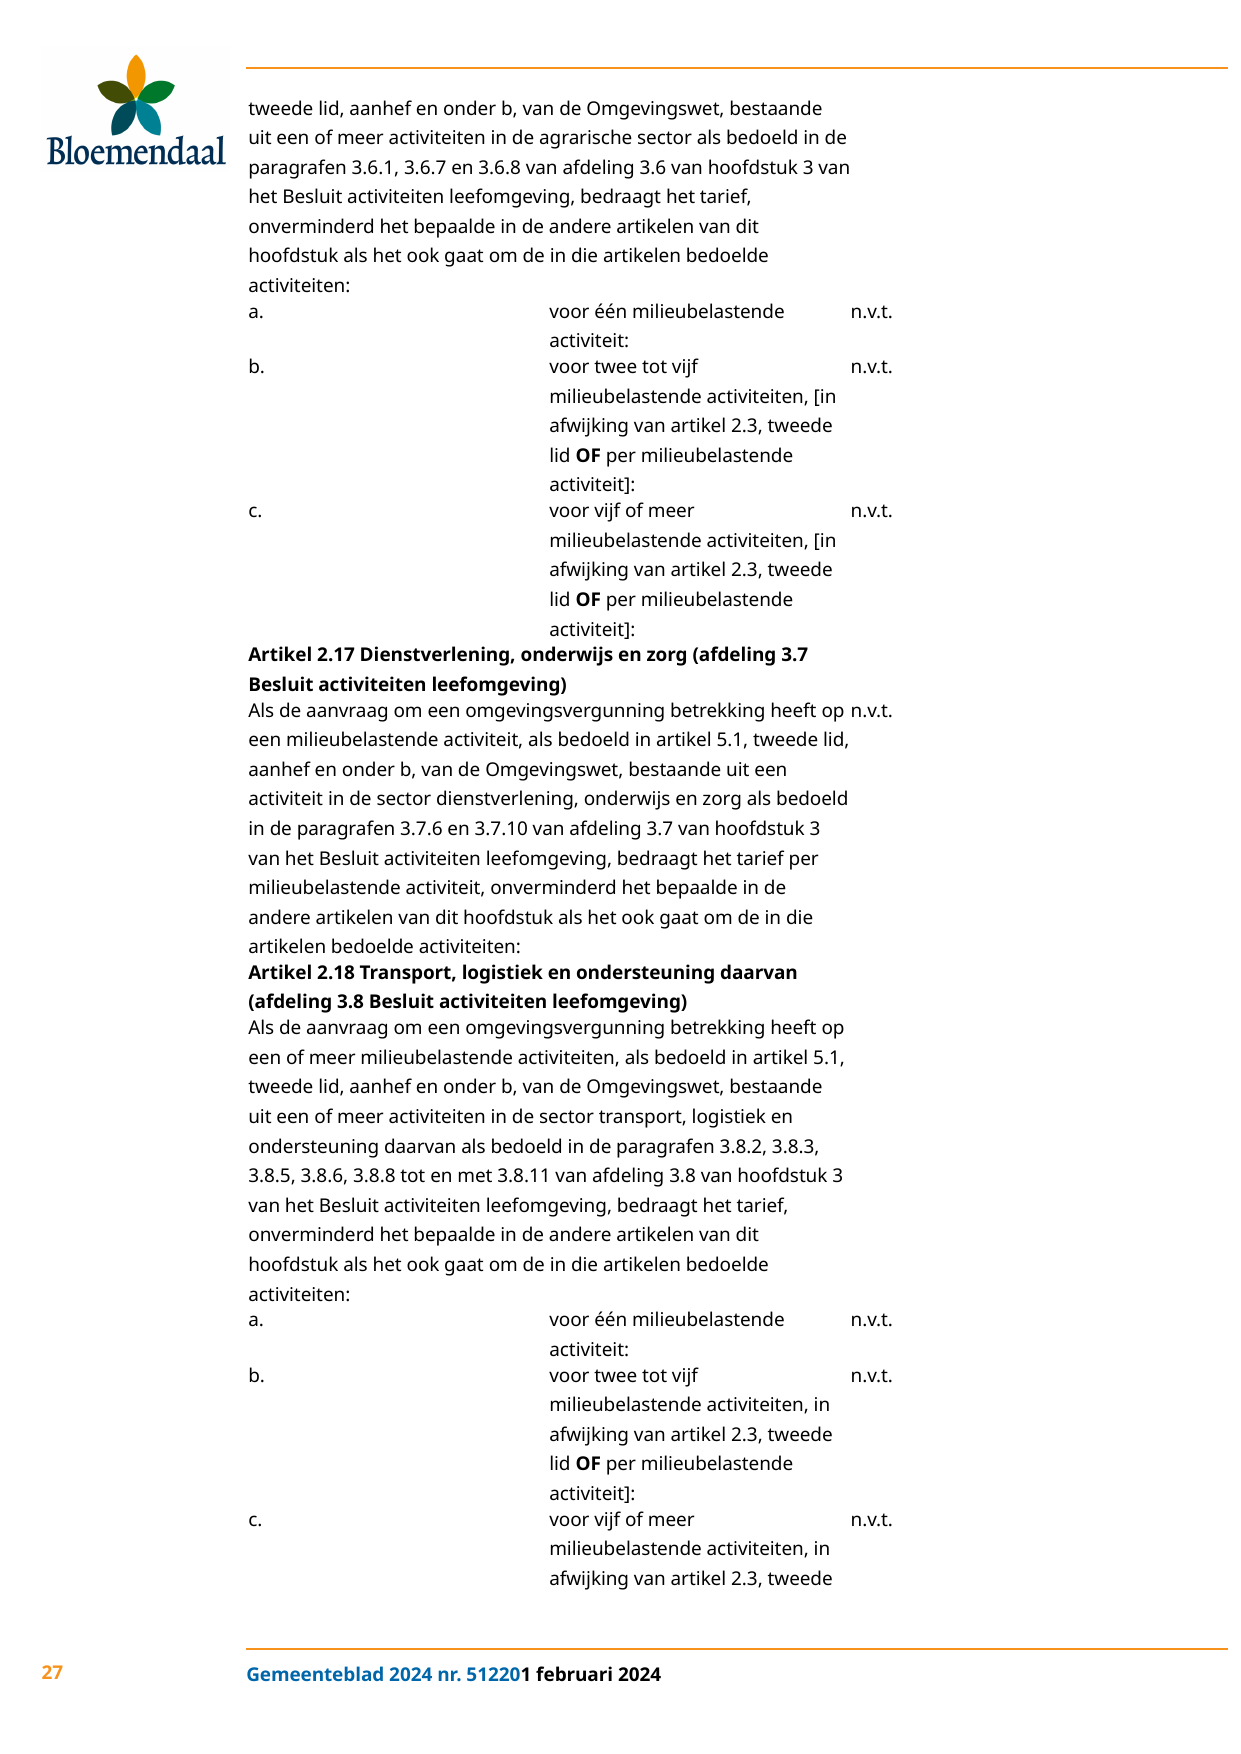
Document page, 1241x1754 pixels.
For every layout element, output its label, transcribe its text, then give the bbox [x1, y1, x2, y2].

table_cell [850, 95, 1152, 298]
table_cell n.v.t. [850, 1362, 1152, 1506]
table_cell c. [248, 1506, 549, 1591]
table_cell [850, 641, 1152, 697]
table_cell b. [248, 1362, 549, 1506]
table_cell voor twee tot vijf milieubelastende activiteiten, in afwijking van artikel 2.3, tweede lid OF per milieubelastende activiteit]: [549, 1362, 850, 1506]
table_cell voor één milieubelastende activiteit: [549, 1306, 850, 1362]
table_cell voor vijf of meer milieubelastende activiteiten, in afwijking van artikel 2.3, tweede [549, 1506, 850, 1591]
table_cell a. [248, 1306, 549, 1362]
table_cell Als de aanvraag om een omgevingsvergunning betrekking heeft op een of meer milieubelastende activiteiten, als bedoeld in artikel 5.1, tweede lid, aanhef en onder b, van de Omgevingswet, bestaande uit een of meer activiteiten in de sector transport, logistiek en ondersteuning daarvan als bedoeld in de paragrafen 3.8.2, 3.8.3, 3.8.5, 3.8.6, 3.8.8 tot en met 3.8.11 van afdeling 3.8 van hoofdstuk 3 van het Besluit activiteiten leefomgeving, bedraagt het tarief, onverminderd het bepaalde in de andere artikelen van dit hoofdstuk als het ook gaat om de in die artikelen bedoelde activiteiten: [248, 1015, 850, 1306]
table_cell Artikel 2.17 Dienstverlening, onderwijs en zorg (afdeling 3.7 Besluit activiteiten leefomgeving) [248, 641, 850, 697]
table_cell voor twee tot vijf milieubelastende activiteiten, [in afwijking van artikel 2.3, tweede lid OF per milieubelastende activiteit]: [549, 353, 850, 497]
table_cell voor vijf of meer milieubelastende activiteiten, [in afwijking van artikel 2.3, tweede lid OF per milieubelastende activiteit]: [549, 498, 850, 641]
table_cell c. [248, 498, 549, 641]
table_cell n.v.t. [850, 1506, 1152, 1591]
table_cell b. [248, 353, 549, 497]
picture [41, 47, 231, 172]
table_cell a. [248, 298, 549, 353]
table_cell n.v.t. [850, 298, 1152, 353]
table_cell tweede lid, aanhef en onder b, van de Omgevingswet, bestaande uit een of meer activiteiten in de agrarische sector als bedoeld in de paragrafen 3.6.1, 3.6.7 en 3.6.8 van afdeling 3.6 van hoofdstuk 3 van het Besluit activiteiten leefomgeving, bedraagt het tarief, onverminderd het bepaalde in de andere artikelen van dit hoofdstuk als het ook gaat om de in die artikelen bedoelde activiteiten: [248, 95, 850, 298]
table_cell voor één milieubelastende activiteit: [549, 298, 850, 353]
table_cell n.v.t. [850, 1306, 1152, 1362]
table_cell Als de aanvraag om een omgevingsvergunning betrekking heeft op een milieubelastende activiteit, als bedoeld in artikel 5.1, tweede lid, aanhef en onder b, van de Omgevingswet, bestaande uit een activiteit in de sector dienstverlening, onderwijs en zorg als bedoeld in de paragrafen 3.7.6 en 3.7.10 van afdeling 3.7 van hoofdstuk 3 van het Besluit activiteiten leefomgeving, bedraagt het tarief per milieubelastende activiteit, onverminderd het bepaalde in de andere artikelen van dit hoofdstuk als het ook gaat om de in die artikelen bedoelde activiteiten: [248, 697, 850, 959]
table_cell n.v.t. [850, 697, 1152, 959]
table_cell n.v.t. [850, 498, 1152, 641]
table_cell [850, 1015, 1152, 1306]
table_cell n.v.t. [850, 353, 1152, 497]
table_cell Artikel 2.18 Transport, logistiek en ondersteuning daarvan (afdeling 3.8 Besluit activiteiten leefomgeving) [248, 959, 850, 1014]
table_cell [850, 959, 1152, 1014]
